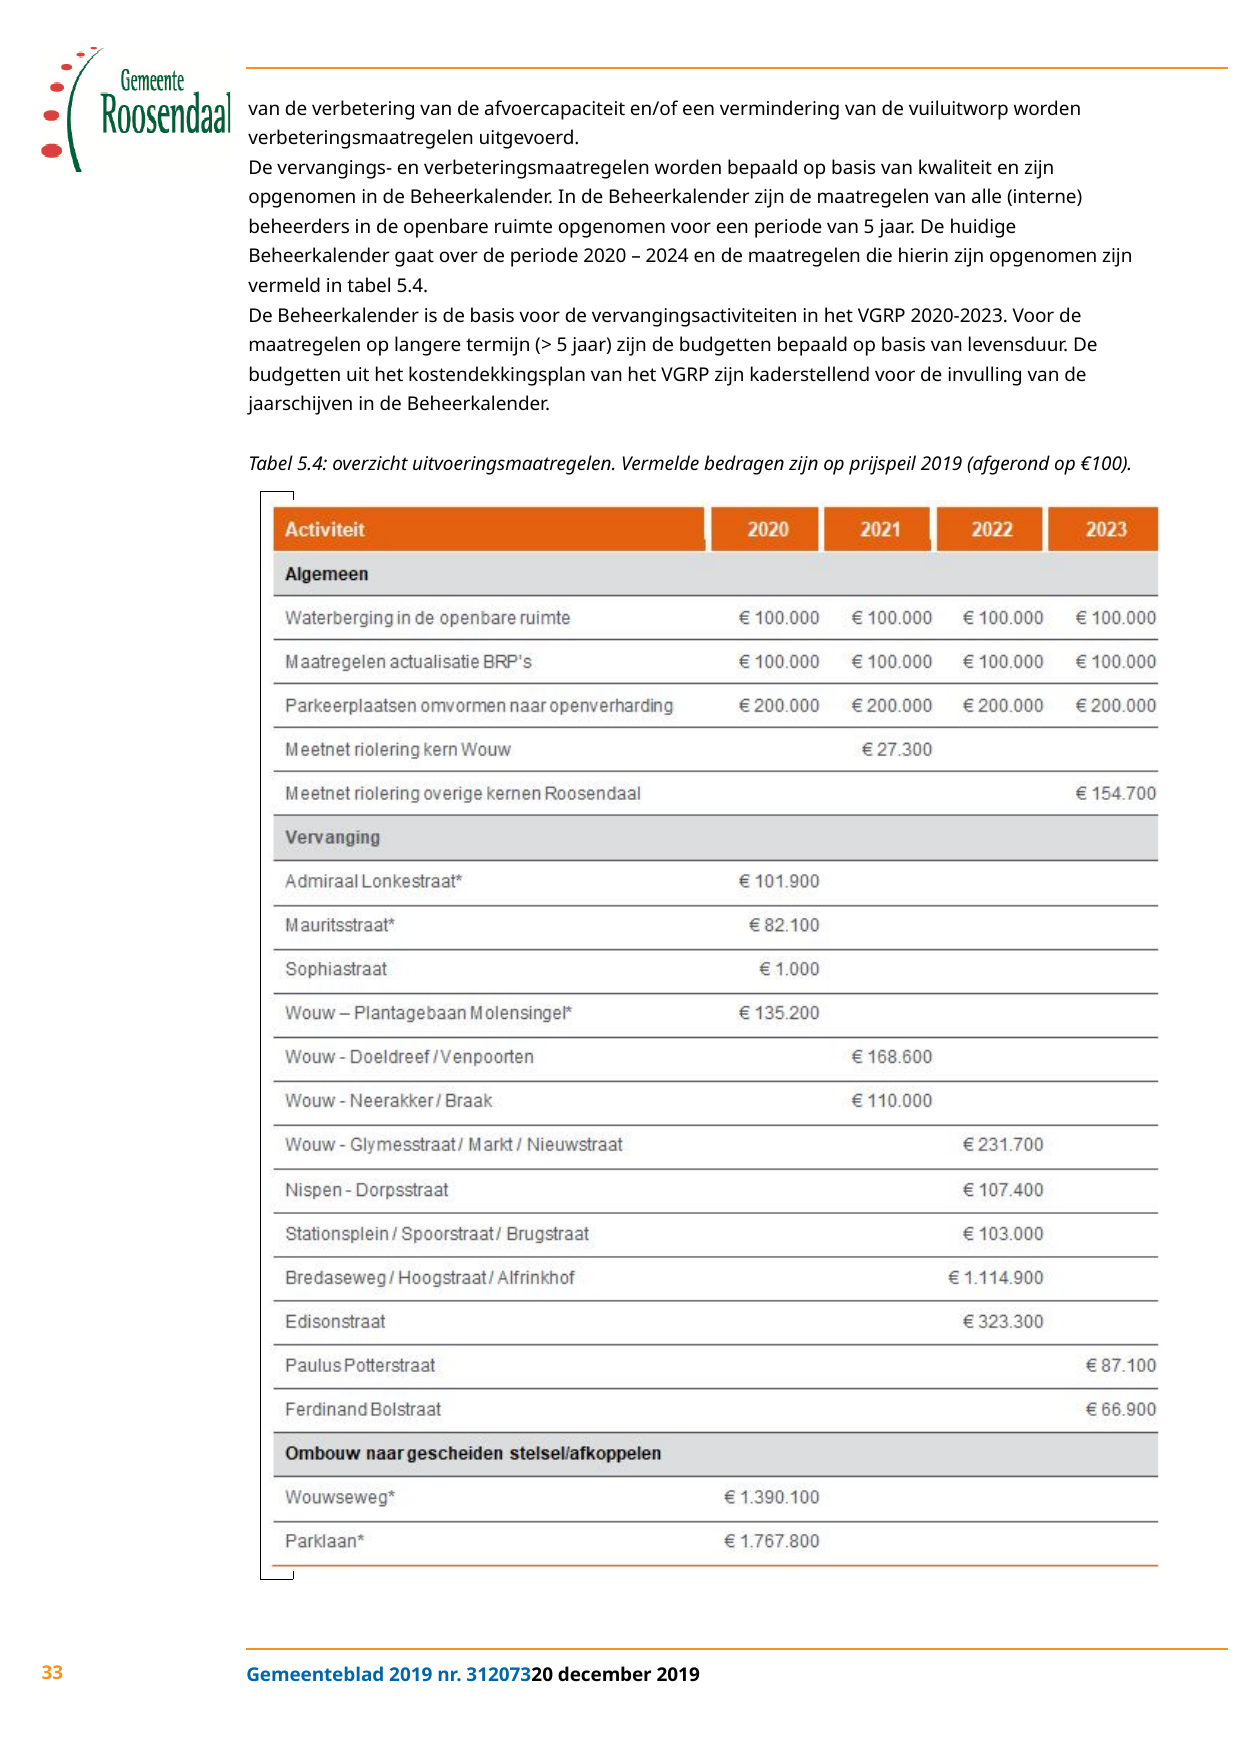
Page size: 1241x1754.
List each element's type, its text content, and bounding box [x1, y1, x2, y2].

text De vervangings- en verbeteringsmaatregelen worden bepaald op basis van kwaliteit en zijn opgenomen in de Beheerkalender. In de Beheerkalender zijn de maatregelen van alle (interne) beheerders in de openbare ruimte opgenomen voor een periode van 5 jaar. De huidige Beheerkalender gaat over de periode 2020 – 2024 en de maatregelen die hierin zijn opgenomen zijn vermeld in tabel 5.4. [248, 154, 1152, 298]
picture [268, 500, 1173, 1571]
picture [41, 47, 231, 172]
text van de verbetering van de afvoercapaciteit en/of een vermindering van de vuiluitworp worden verbeteringsmaatregelen uitgevoerd. [248, 95, 1152, 150]
text De Beheerkalender is de basis voor de vervangingsactiviteiten in het VGRP 2020-2023. Voor de maatregelen op langere termijn (> 5 jaar) zijn de budgetten bepaald op basis van levensduur. De budgetten uit het kostendekkingsplan van het VGRP zijn kaderstellend voor de invulling van de jaarschijven in de Beheerkalender. [248, 302, 1152, 416]
text Tabel 5.4: overzicht uitvoeringsmaatregelen. Vermelde bedragen zijn op prijspeil 2019 (afgerond op €100). [248, 450, 1152, 476]
